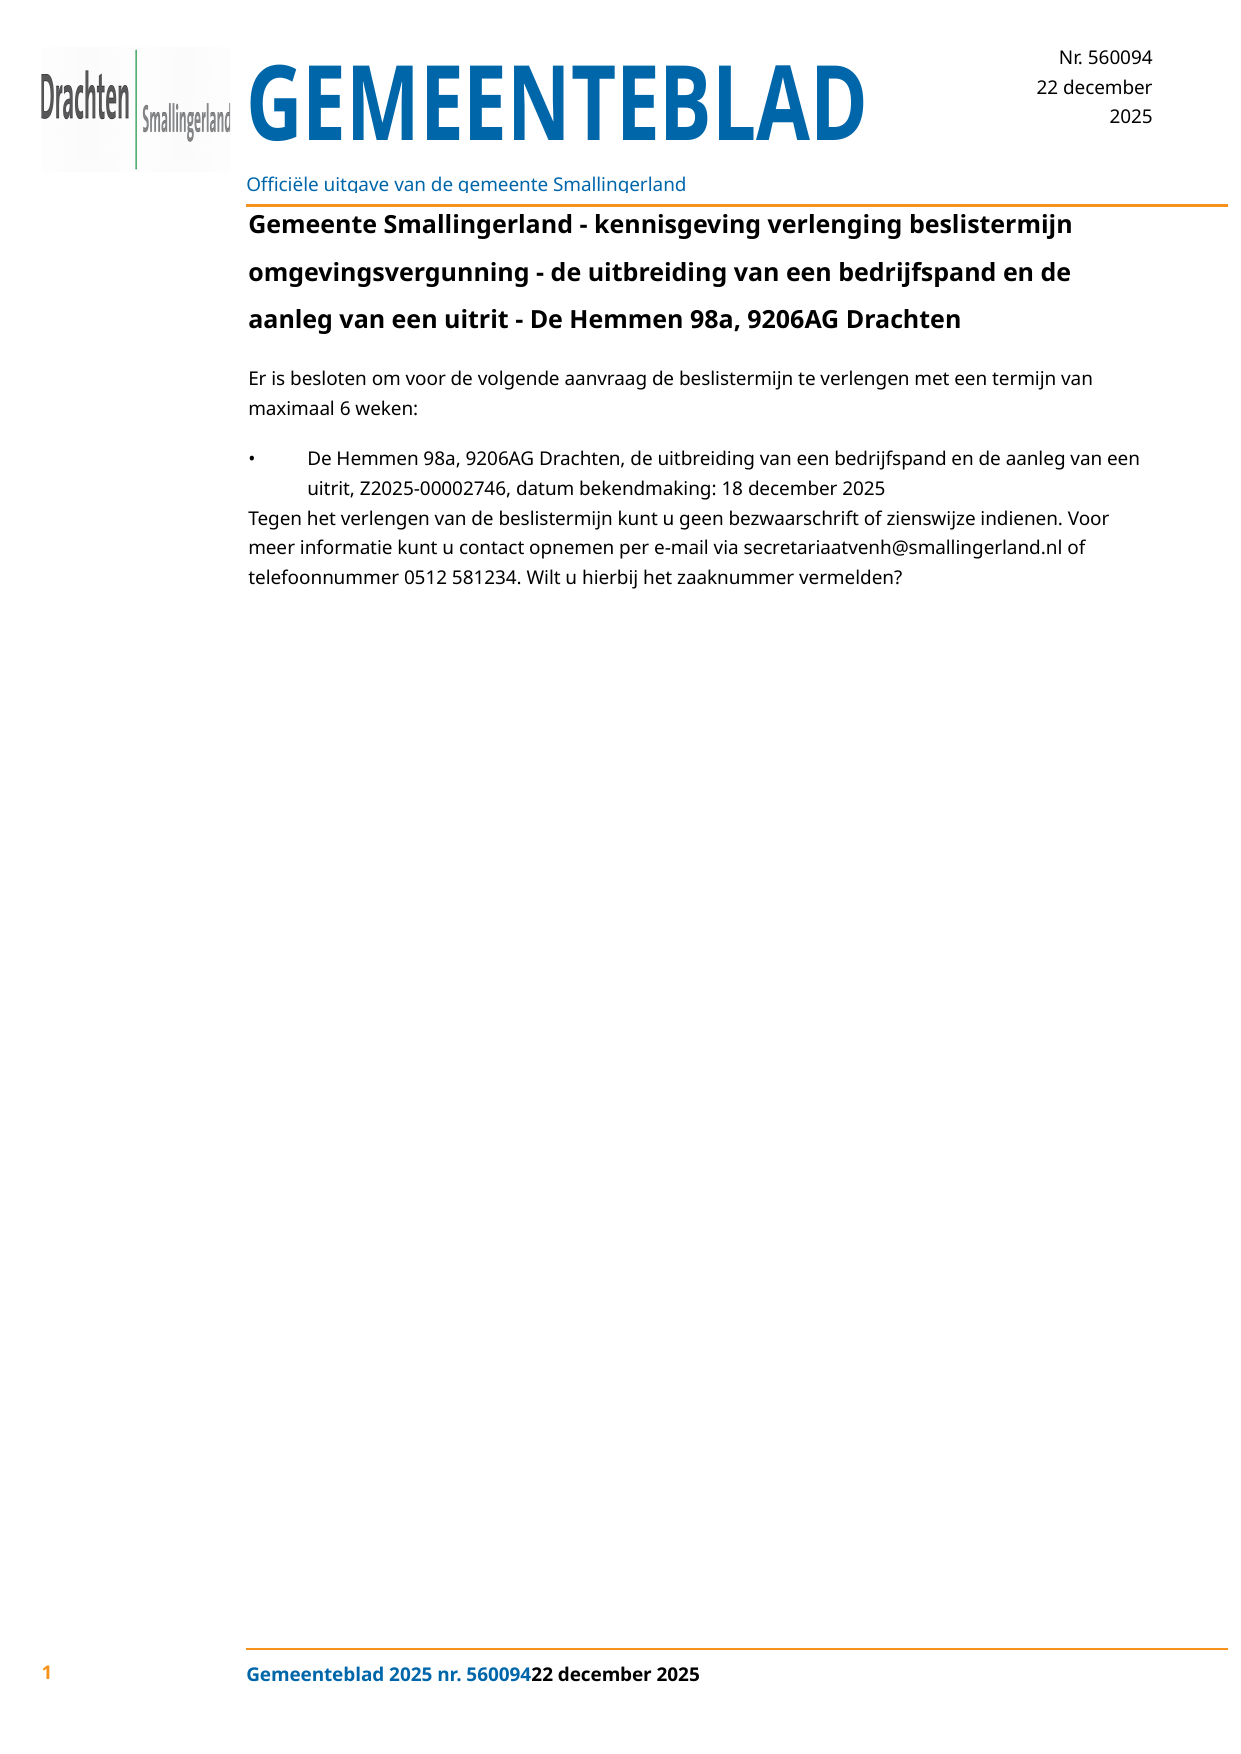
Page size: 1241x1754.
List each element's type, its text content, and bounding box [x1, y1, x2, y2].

text Er is besloten om voor de volgende aanvraag de beslistermijn te verlengen met een termijn van maximaal 6 weken: [248, 366, 1152, 421]
picture [41, 47, 231, 172]
text Gemeente Smallingerland - kennisgeving verlenging beslistermijn omgevingsvergunning - de uitbreiding van een bedrijfspand en de aanleg van een uitrit - De Hemmen 98a, 9206AG Drachten [248, 207, 1152, 336]
text Tegen het verlengen van de beslistermijn kunt u geen bezwaarschrift of zienswijze indienen. Voor meer informatie kunt u contact opnemen per e-mail via secretariaatvenh@smallingerland.nl of telefoonnummer 0512 581234. Wilt u hierbij het zaaknummer vermelden? [248, 505, 1152, 589]
list De Hemmen 98a, 9206AG Drachten, de uitbreiding van een bedrijfspand en de aanleg van een uitrit, Z2025-00002746, datum bekendmaking: 18 december 2025 [248, 446, 1152, 501]
